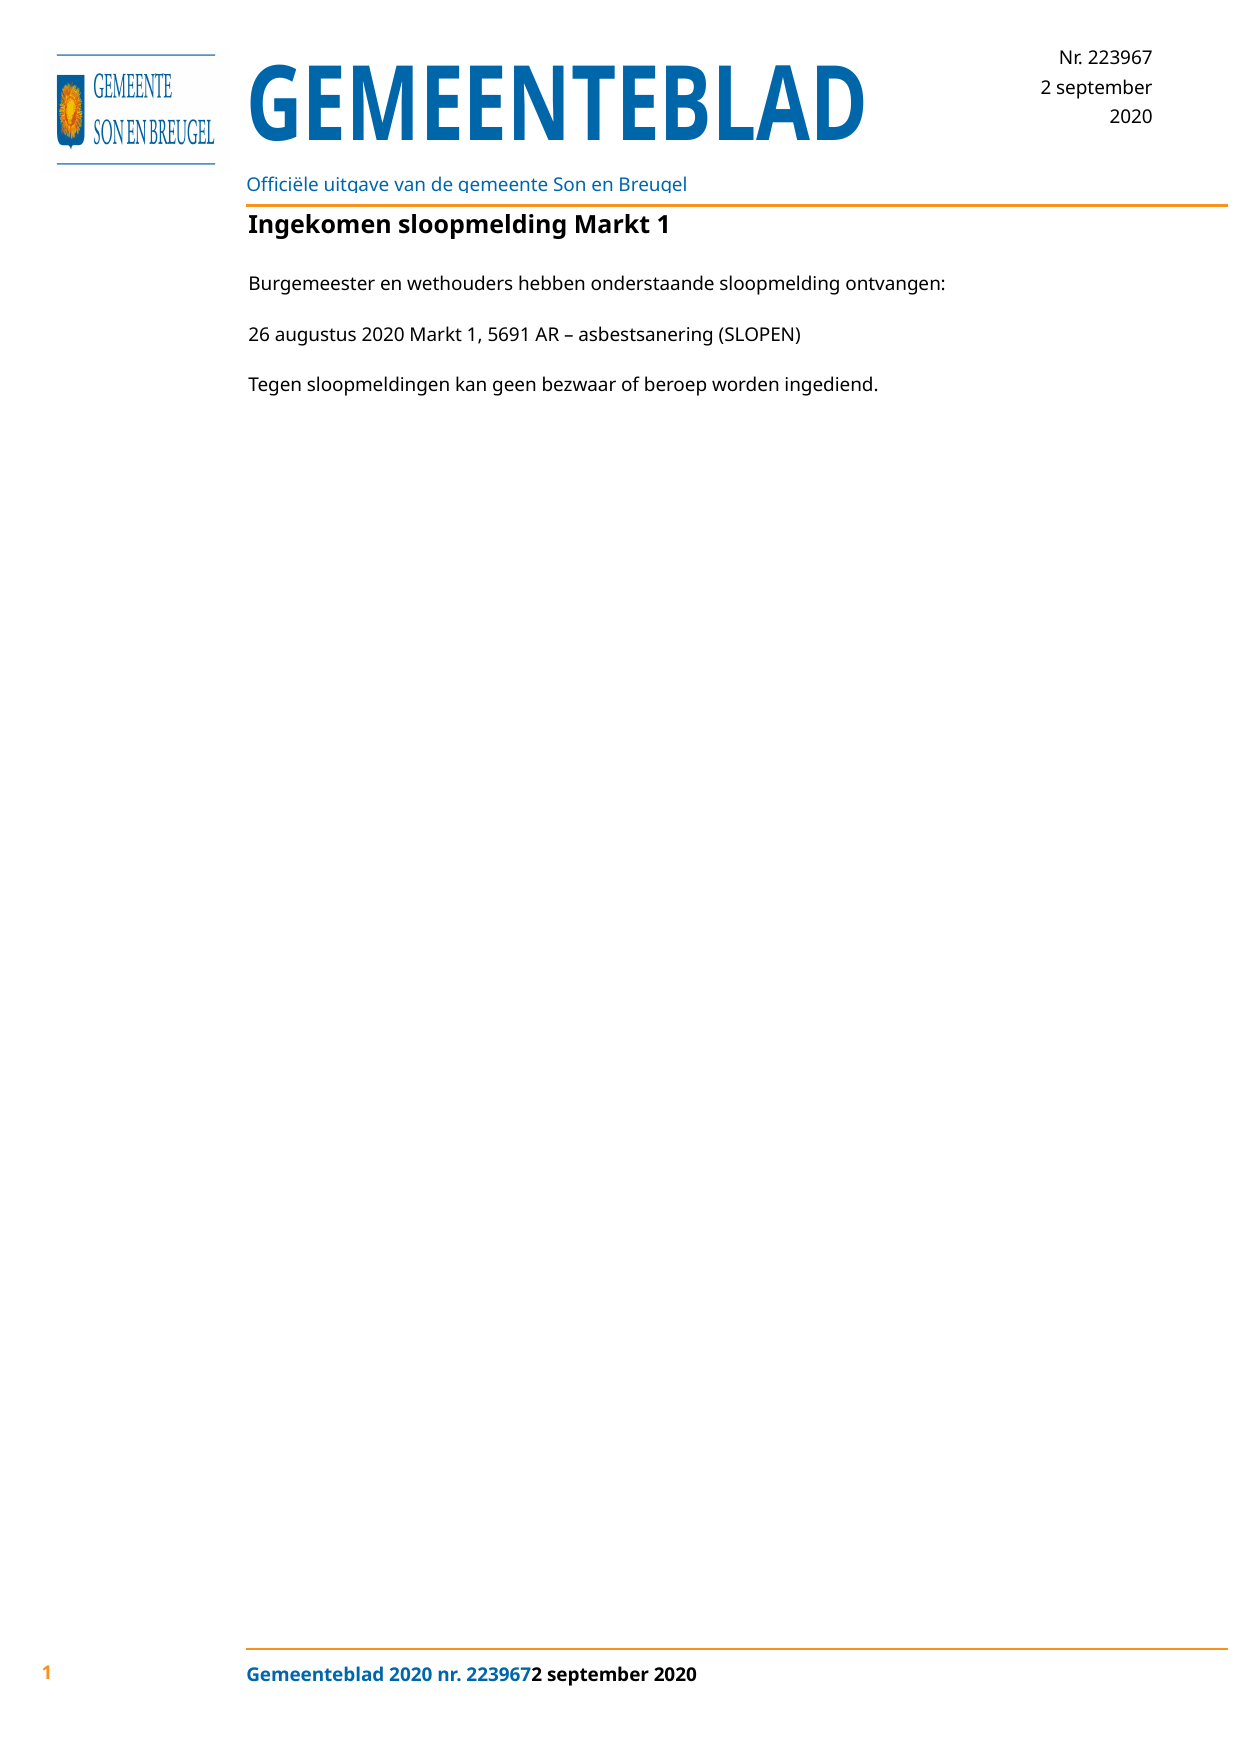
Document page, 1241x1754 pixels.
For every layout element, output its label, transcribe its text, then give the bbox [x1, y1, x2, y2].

text Ingekomen sloopmelding Markt 1 [248, 207, 1152, 241]
text Tegen sloopmeldingen kan geen bezwaar of beroep worden ingediend. [248, 371, 1152, 397]
text 26 augustus 2020 Markt 1, 5691 AR – asbestsanering (SLOPEN) [248, 321, 1152, 346]
picture [41, 47, 231, 172]
text Burgemeester en wethouders hebben onderstaande sloopmelding ontvangen: [248, 270, 1152, 296]
